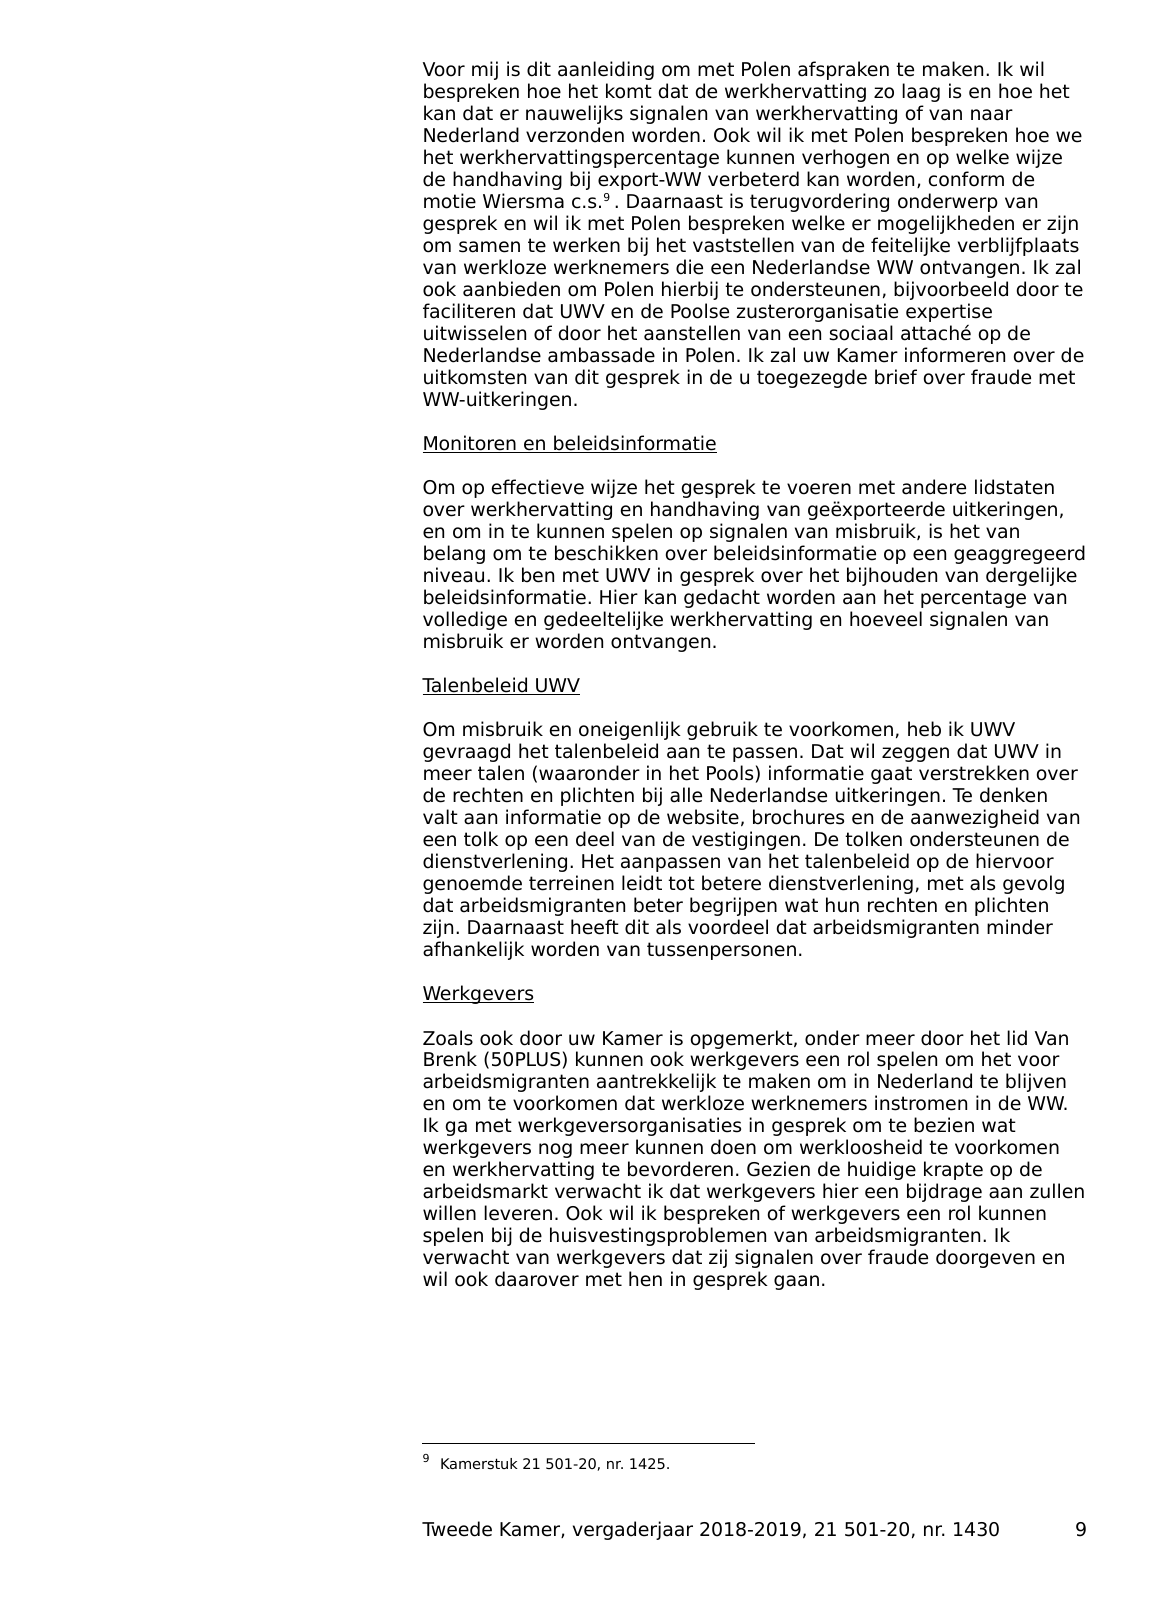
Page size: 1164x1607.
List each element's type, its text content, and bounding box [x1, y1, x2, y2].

text Om op effectieve wijze het gesprek te voeren met andere lidstaten over werkhervatting en handhaving van geëxporteerde uitkeringen, en om in te kunnen spelen op signalen van misbruik, is het van belang om te beschikken over beleidsinformatie op een geaggregeerd niveau. Ik ben met UWV in gesprek over het bijhouden van dergelijke beleidsinformatie. Hier kan gedacht worden aan het percentage van volledige en gedeeltelijke werkhervatting en hoeveel signalen van misbruik er worden ontvangen. [422, 477, 1087, 653]
text Zoals ook door uw Kamer is opgemerkt, onder meer door het lid Van Brenk (50PLUS) kunnen ook werkgevers een rol spelen om het voor arbeidsmigranten aantrekkelijk te maken om in Nederland te blijven en om te voorkomen dat werkloze werknemers instromen in de WW. Ik ga met werkgeversorganisaties in gesprek om te bezien wat werkgevers nog meer kunnen doen om werkloosheid te voorkomen en werkhervatting te bevorderen. Gezien de huidige krapte op de arbeidsmarkt verwacht ik dat werkgevers hier een bijdrage aan zullen willen leveren. Ook wil ik bespreken of werkgevers een rol kunnen spelen bij de huisvestingsproblemen van arbeidsmigranten. Ik verwacht van werkgevers dat zij signalen over fraude doorgeven en wil ook daarover met hen in gesprek gaan. [422, 1027, 1087, 1291]
text Voor mij is dit aanleiding om met Polen afspraken te maken. Ik wil bespreken hoe het komt dat de werkhervatting zo laag is en hoe het kan dat er nauwelijks signalen van werkhervatting of van naar Nederland verzonden worden. Ook wil ik met Polen bespreken hoe we het werkhervattingspercentage kunnen verhogen en op welke wijze de handhaving bij export-WW verbeterd kan worden, conform de motie Wiersma c.s.. Daarnaast is terugvordering onderwerp van gesprek en wil ik met Polen bespreken welke er mogelijkheden er zijn om samen te werken bij het vaststellen van de feitelijke verblijfplaats van werkloze werknemers die een Nederlandse WW ontvangen. Ik zal ook aanbieden om Polen hierbij te ondersteunen, bijvoorbeeld door te faciliteren dat UWV en de Poolse zusterorganisatie expertise uitwisselen of door het aanstellen van een sociaal attaché op de Nederlandse ambassade in Polen. Ik zal uw Kamer informeren over de uitkomsten van dit gesprek in de u toegezegde brief over fraude met WW-uitkeringen. [422, 59, 1087, 411]
subtitle Monitoren en beleidsinformatie [422, 433, 1087, 455]
subtitle Werkgevers [422, 983, 1087, 1005]
text Om misbruik en oneigenlijk gebruik te voorkomen, heb ik UWV gevraagd het talenbeleid aan te passen. Dat wil zeggen dat UWV in meer talen (waaronder in het Pools) informatie gaat verstrekken over de rechten en plichten bij alle Nederlandse uitkeringen. Te denken valt aan informatie op de website, brochures en de aanwezigheid van een tolk op een deel van de vestigingen. De tolken ondersteunen de dienstverlening. Het aanpassen van het talenbeleid op de hiervoor genoemde terreinen leidt tot betere dienstverlening, met als gevolg dat arbeidsmigranten beter begrijpen wat hun rechten en plichten zijn. Daarnaast heeft dit als voordeel dat arbeidsmigranten minder afhankelijk worden van tussenpersonen. [422, 719, 1087, 961]
subtitle Talenbeleid UWV [422, 675, 1087, 697]
text Kamerstuk 21 501-20, nr. 1425. [422, 1452, 1087, 1474]
